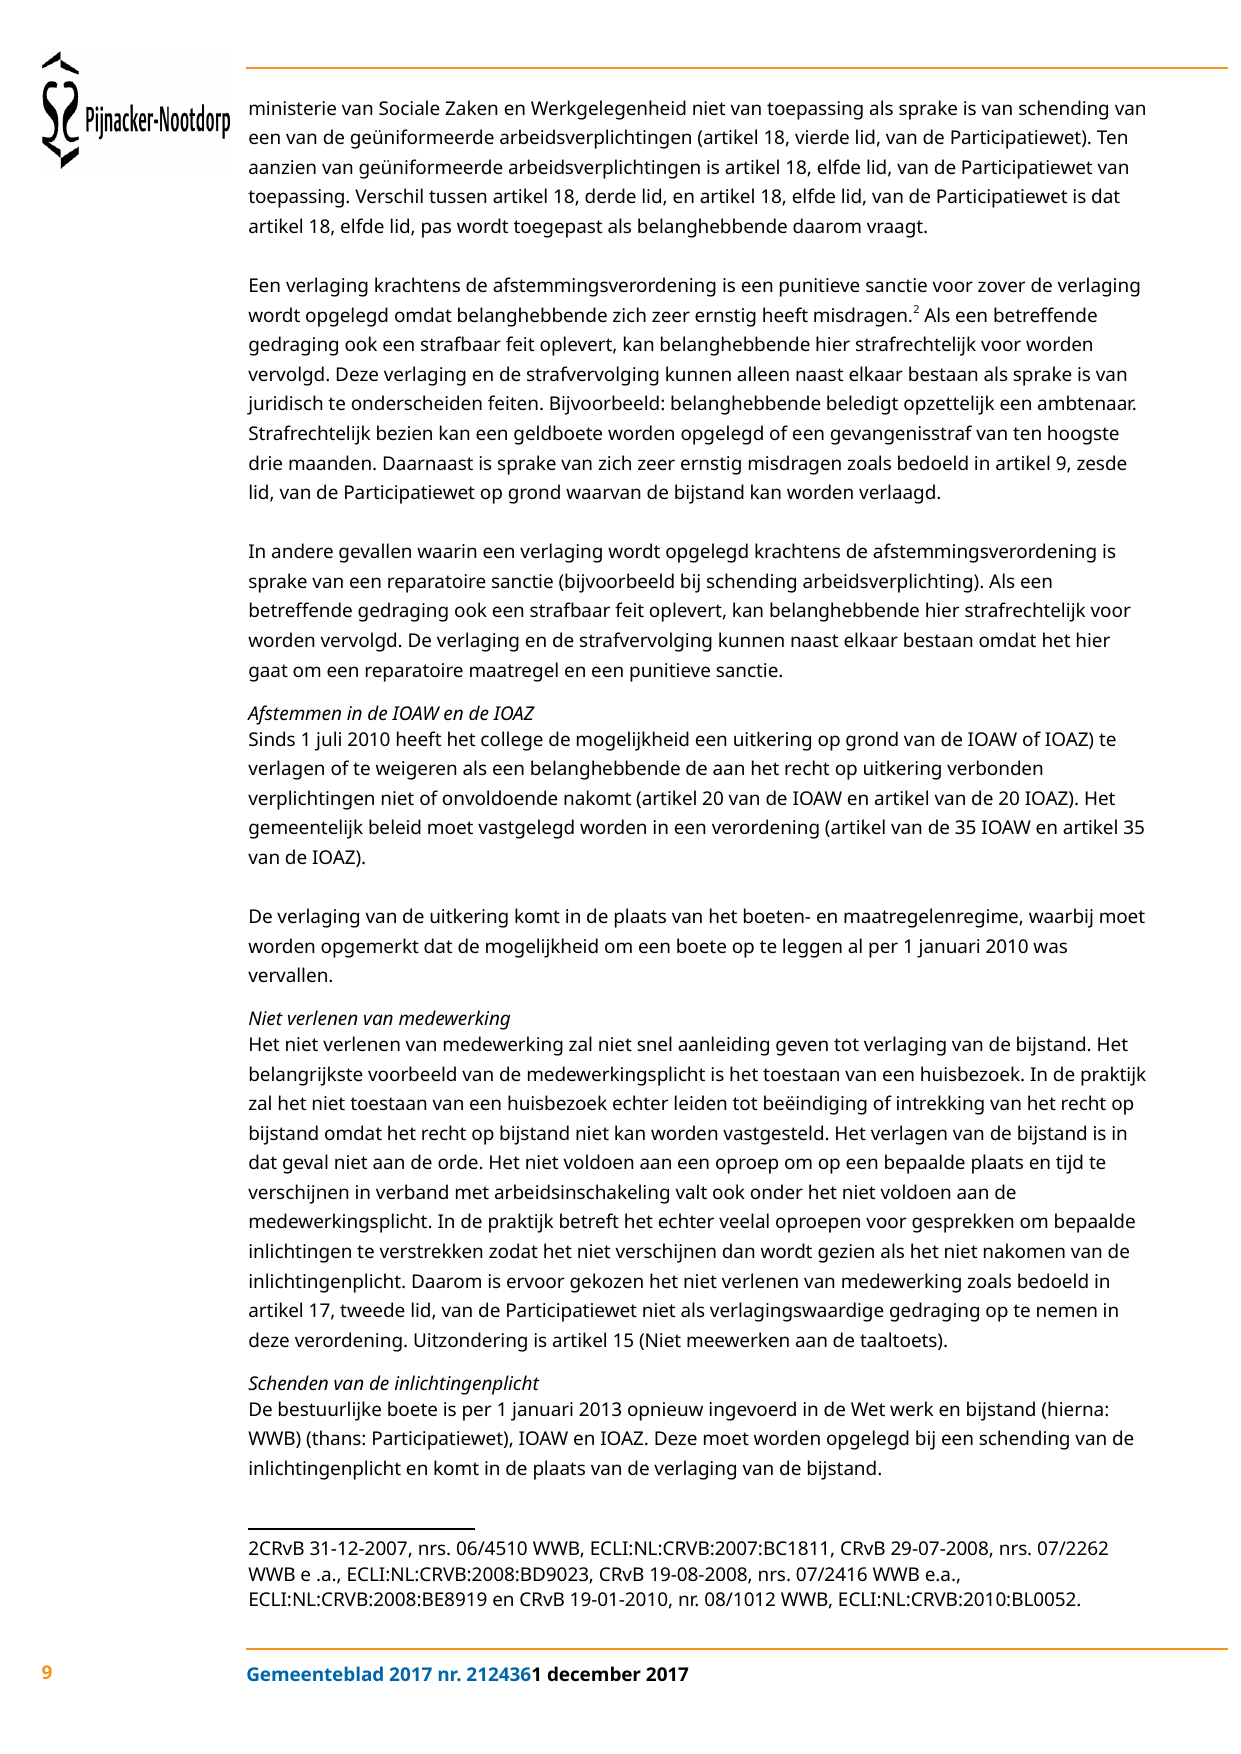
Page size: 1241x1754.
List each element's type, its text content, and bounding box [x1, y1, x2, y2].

text Sinds 1 juli 2010 heeft het college de mogelijkheid een uitkering op grond van de IOAW of IOAZ) te verlagen of te weigeren als een belanghebbende de aan het recht op uitkering verbonden verplichtingen niet of onvoldoende nakomt (artikel 20 van de IOAW en artikel van de 20 IOAZ). Het gemeentelijk beleid moet vastgelegd worden in een verordening (artikel van de 35 IOAW en artikel 35 van de IOAZ). [248, 726, 1152, 870]
picture [41, 47, 231, 172]
text De bestuurlijke boete is per 1 januari 2013 opnieuw ingevoerd in de Wet werk en bijstand (hierna: WWB) (thans: Participatiewet), IOAW en IOAZ. Deze moet worden opgelegd bij een schending van de inlichtingenplicht en komt in de plaats van de verlaging van de bijstand. [248, 1396, 1152, 1481]
text Een verlaging krachtens de afstemmingsverordening is een punitieve sanctie voor zover de verlaging wordt opgelegd omdat belanghebbende zich zeer ernstig heeft misdragen. Als een betreffende gedraging ook een strafbaar feit oplevert, kan belanghebbende hier strafrechtelijk voor worden vervolgd. Deze verlaging en de strafvervolging kunnen alleen naast elkaar bestaan als sprake is van juridisch te onderscheiden feiten. Bijvoorbeeld: belanghebbende beledigt opzettelijk een ambtenaar. Strafrechtelijk bezien kan een geldboete worden opgelegd of een gevangenisstraf van ten hoogste drie maanden. Daarnaast is sprake van zich zeer ernstig misdragen zoals bedoeld in artikel 9, zesde lid, van de Participatiewet op grond waarvan de bijstand kan worden verlaagd. [248, 272, 1152, 505]
text Schenden van de inlichtingenplicht [248, 1370, 1152, 1396]
text Niet verlenen van medewerking [248, 1006, 1152, 1031]
text ministerie van Sociale Zaken en Werkgelegenheid niet van toepassing als sprake is van schending van een van de geüniformeerde arbeidsverplichtingen (artikel 18, vierde lid, van de Participatiewet). Ten aanzien van geüniformeerde arbeidsverplichtingen is artikel 18, elfde lid, van de Participatiewet van toepassing. Verschil tussen artikel 18, derde lid, en artikel 18, elfde lid, van de Participatiewet is dat artikel 18, elfde lid, pas wordt toegepast als belanghebbende daarom vraagt. [248, 95, 1152, 239]
text De verlaging van de uitkering komt in de plaats van het boeten- en maatregelenregime, waarbij moet worden opgemerkt dat de mogelijkheid om een boete op te leggen al per 1 januari 2010 was vervallen. [248, 903, 1152, 988]
text In andere gevallen waarin een verlaging wordt opgelegd krachtens de afstemmingsverordening is sprake van een reparatoire sanctie (bijvoorbeeld bij schending arbeidsverplichting). Als een betreffende gedraging ook een strafbaar feit oplevert, kan belanghebbende hier strafrechtelijk voor worden vervolgd. De verlaging en de strafvervolging kunnen naast elkaar bestaan omdat het hier gaat om een reparatoire maatregel en een punitieve sanctie. [248, 538, 1152, 683]
text Het niet verlenen van medewerking zal niet snel aanleiding geven tot verlaging van de bijstand. Het belangrijkste voorbeeld van de medewerkingsplicht is het toestaan van een huisbezoek. In de praktijk zal het niet toestaan van een huisbezoek echter leiden tot beëindiging of intrekking van het recht op bijstand omdat het recht op bijstand niet kan worden vastgesteld. Het verlagen van de bijstand is in dat geval niet aan de orde. Het niet voldoen aan een oproep om op een bepaalde plaats en tijd te verschijnen in verband met arbeidsinschakeling valt ook onder het niet voldoen aan de medewerkingsplicht. In de praktijk betreft het echter veelal oproepen voor gesprekken om bepaalde inlichtingen te verstrekken zodat het niet verschijnen dan wordt gezien als het niet nakomen van de inlichtingenplicht. Daarom is ervoor gekozen het niet verlenen van medewerking zoals bedoeld in artikel 17, tweede lid, van de Participatiewet niet als verlagingswaardige gedraging op te nemen in deze verordening. Uitzondering is artikel 15 (Niet meewerken aan de taaltoets). [248, 1031, 1152, 1353]
text CRvB 31-12-2007, nrs. 06/4510 WWB, ECLI:NL:CRVB:2007:BC1811, CRvB 29-07-2008, nrs. 07/2262 WWB e .a., ECLI:NL:CRVB:2008:BD9023, CRvB 19-08-2008, nrs. 07/2416 WWB e.a., ECLI:NL:CRVB:2008:BE8919 en CRvB 19-01-2010, nr. 08/1012 WWB, ECLI:NL:CRVB:2010:BL0052. [248, 1535, 1152, 1612]
text Afstemmen in de IOAW en de IOAZ [248, 700, 1152, 726]
